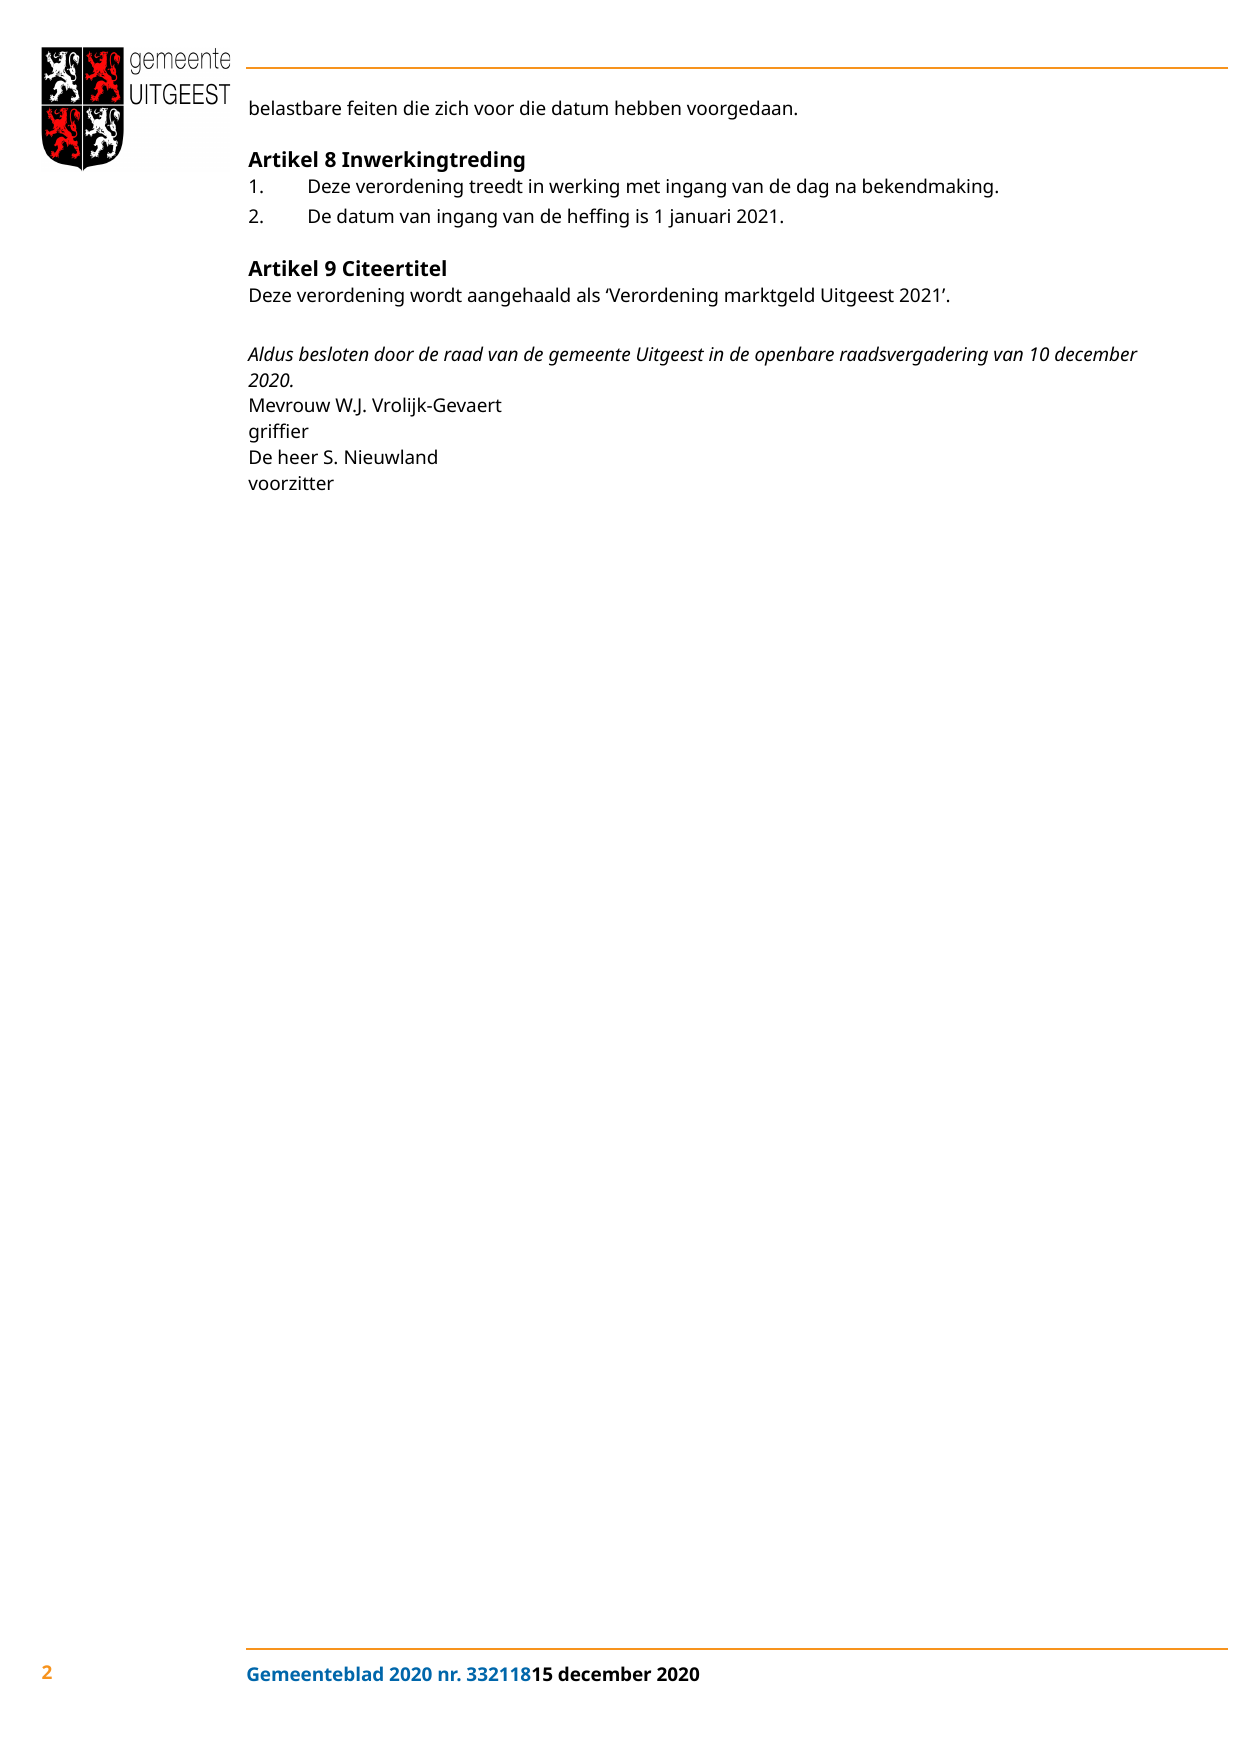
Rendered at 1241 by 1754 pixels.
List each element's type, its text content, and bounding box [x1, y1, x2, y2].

text Deze verordening wordt aangehaald als ‘Verordening marktgeld Uitgeest 2021’. [248, 282, 1152, 308]
text Artikel 8 Inwerkingtreding [248, 145, 1152, 174]
picture [41, 47, 231, 172]
text belastbare feiten die zich voor die datum hebben voorgedaan. [248, 95, 1152, 121]
list De datum van ingang van de heffing is 1 januari 2021. [248, 203, 1152, 229]
text De heer S. Nieuwland [248, 444, 1152, 470]
text griffier [248, 418, 1152, 444]
text Aldus besloten door de raad van de gemeente Uitgeest in de openbare raadsvergadering van 10 december 2020. [248, 341, 1152, 393]
list Deze verordening treedt in werking met ingang van de dag na bekendmaking. [248, 174, 1152, 199]
text voorzitter [248, 470, 1152, 496]
text Mevrouw W.J. Vrolijk-Gevaert [248, 393, 1152, 418]
text Artikel 9 Citeertitel [248, 254, 1152, 282]
